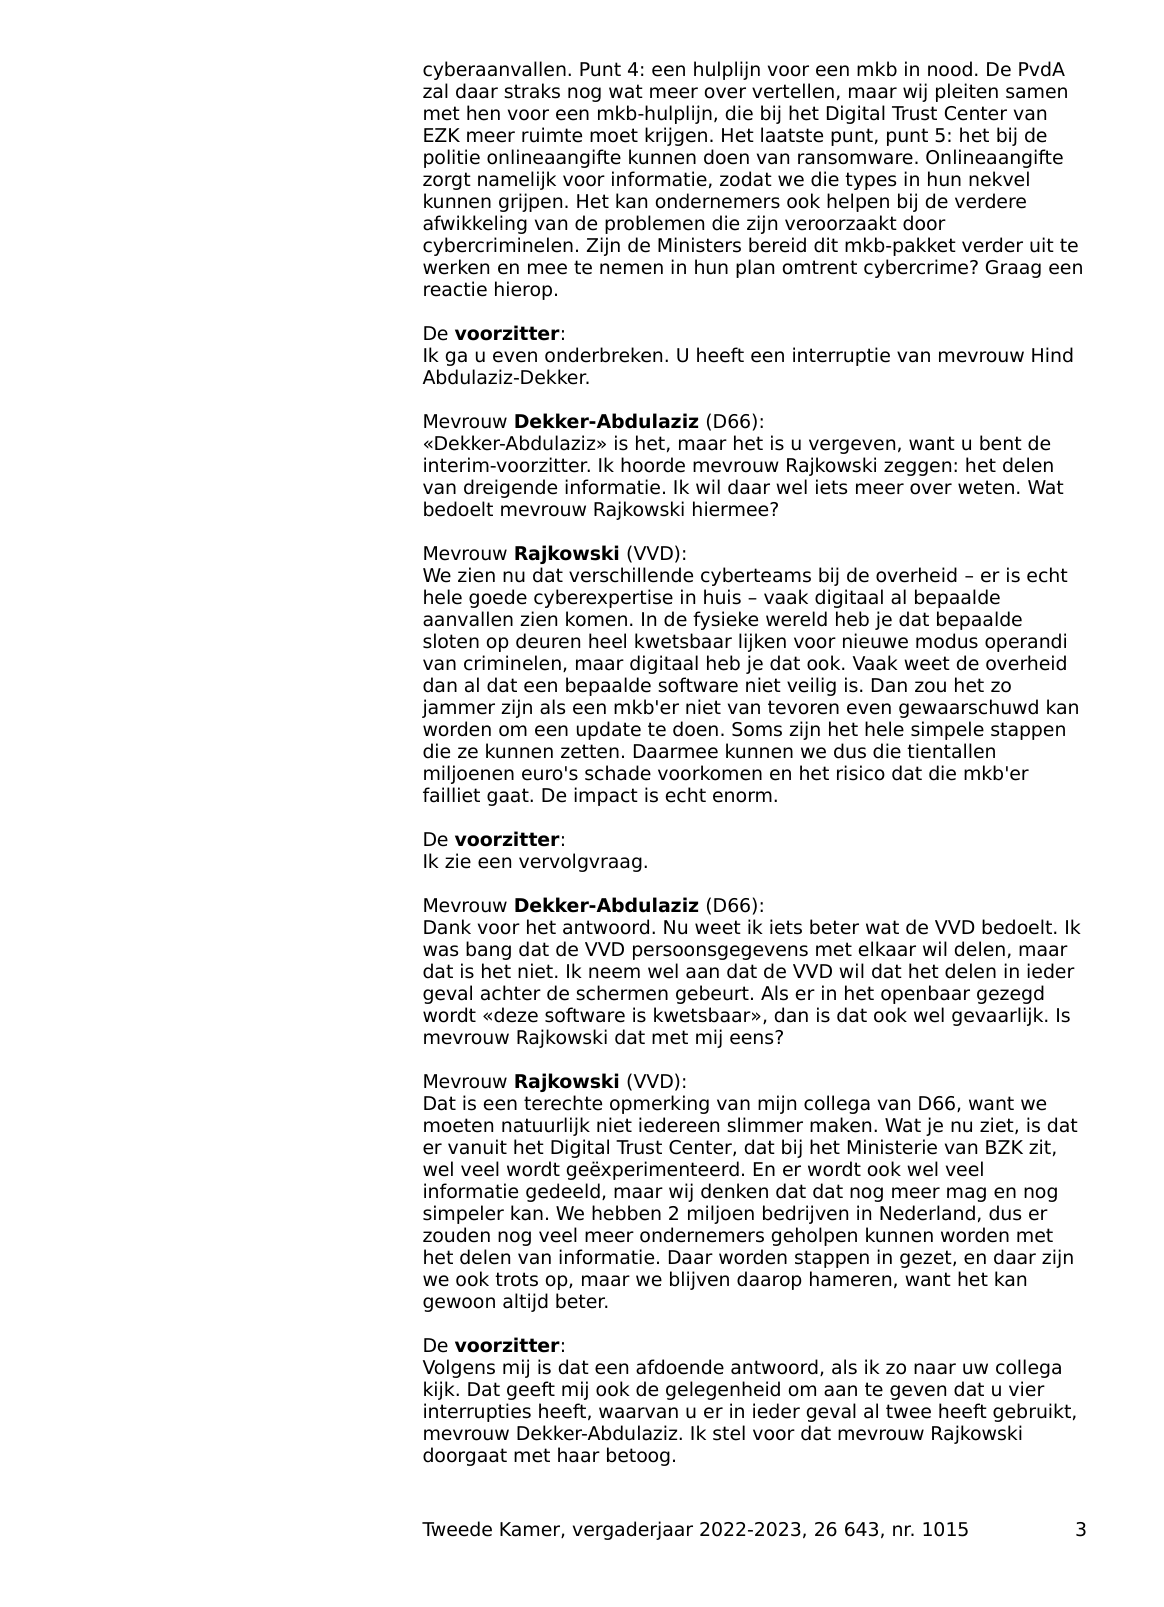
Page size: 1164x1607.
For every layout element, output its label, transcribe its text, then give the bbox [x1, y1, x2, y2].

text Dank voor het antwoord. Nu weet ik iets beter wat de VVD bedoelt. Ik was bang dat de VVD persoonsgegevens met elkaar wil delen, maar dat is het niet. Ik neem wel aan dat de VVD wil dat het delen in ieder geval achter de schermen gebeurt. Als er in het openbaar gezegd wordt «deze software is kwetsbaar», dan is dat ook wel gevaarlijk. Is mevrouw Rajkowski dat met mij eens? [422, 917, 1087, 1049]
text De voorzitter: [422, 323, 1087, 345]
text «Dekker-Abdulaziz» is het, maar het is u vergeven, want u bent de interim-voorzitter. Ik hoorde mevrouw Rajkowski zeggen: het delen van dreigende informatie. Ik wil daar wel iets meer over weten. Wat bedoelt mevrouw Rajkowski hiermee? [422, 433, 1087, 521]
text Mevrouw Rajkowski (VVD): [422, 1071, 1087, 1093]
text cyberaanvallen. Punt 4: een hulplijn voor een mkb in nood. De PvdA zal daar straks nog wat meer over vertellen, maar wij pleiten samen met hen voor een mkb-hulplijn, die bij het Digital Trust Center van EZK meer ruimte moet krijgen. Het laatste punt, punt 5: het bij de politie onlineaangifte kunnen doen van ransomware. Onlineaangifte zorgt namelijk voor informatie, zodat we die types in hun nekvel kunnen grijpen. Het kan ondernemers ook helpen bij de verdere afwikkeling van de problemen die zijn veroorzaakt door cybercriminelen. Zijn de Ministers bereid dit mkb-pakket verder uit te werken en mee te nemen in hun plan omtrent cybercrime? Graag een reactie hierop. [422, 59, 1087, 301]
text Ik ga u even onderbreken. U heeft een interruptie van mevrouw Hind Abdulaziz-Dekker. [422, 345, 1087, 389]
text De voorzitter: [422, 1335, 1087, 1357]
text De voorzitter: [422, 829, 1087, 851]
text We zien nu dat verschillende cyberteams bij de overheid – er is echt hele goede cyberexpertise in huis – vaak digitaal al bepaalde aanvallen zien komen. In de fysieke wereld heb je dat bepaalde sloten op deuren heel kwetsbaar lijken voor nieuwe modus operandi van criminelen, maar digitaal heb je dat ook. Vaak weet de overheid dan al dat een bepaalde software niet veilig is. Dan zou het zo jammer zijn als een mkb'er niet van tevoren even gewaarschuwd kan worden om een update te doen. Soms zijn het hele simpele stappen die ze kunnen zetten. Daarmee kunnen we dus die tientallen miljoenen euro's schade voorkomen en het risico dat die mkb'er failliet gaat. De impact is echt enorm. [422, 565, 1087, 807]
text Mevrouw Dekker-Abdulaziz (D66): [422, 411, 1087, 433]
text Dat is een terechte opmerking van mijn collega van D66, want we moeten natuurlijk niet iedereen slimmer maken. Wat je nu ziet, is dat er vanuit het Digital Trust Center, dat bij het Ministerie van BZK zit, wel veel wordt geëxperimenteerd. En er wordt ook wel veel informatie gedeeld, maar wij denken dat dat nog meer mag en nog simpeler kan. We hebben 2 miljoen bedrijven in Nederland, dus er zouden nog veel meer ondernemers geholpen kunnen worden met het delen van informatie. Daar worden stappen in gezet, en daar zijn we ook trots op, maar we blijven daarop hameren, want het kan gewoon altijd beter. [422, 1093, 1087, 1313]
text Mevrouw Dekker-Abdulaziz (D66): [422, 895, 1087, 917]
text Ik zie een vervolgvraag. [422, 851, 1087, 873]
text Mevrouw Rajkowski (VVD): [422, 543, 1087, 565]
text Volgens mij is dat een afdoende antwoord, als ik zo naar uw collega kijk. Dat geeft mij ook de gelegenheid om aan te geven dat u vier interrupties heeft, waarvan u er in ieder geval al twee heeft gebruikt, mevrouw Dekker-Abdulaziz. Ik stel voor dat mevrouw Rajkowski doorgaat met haar betoog. [422, 1357, 1087, 1467]
